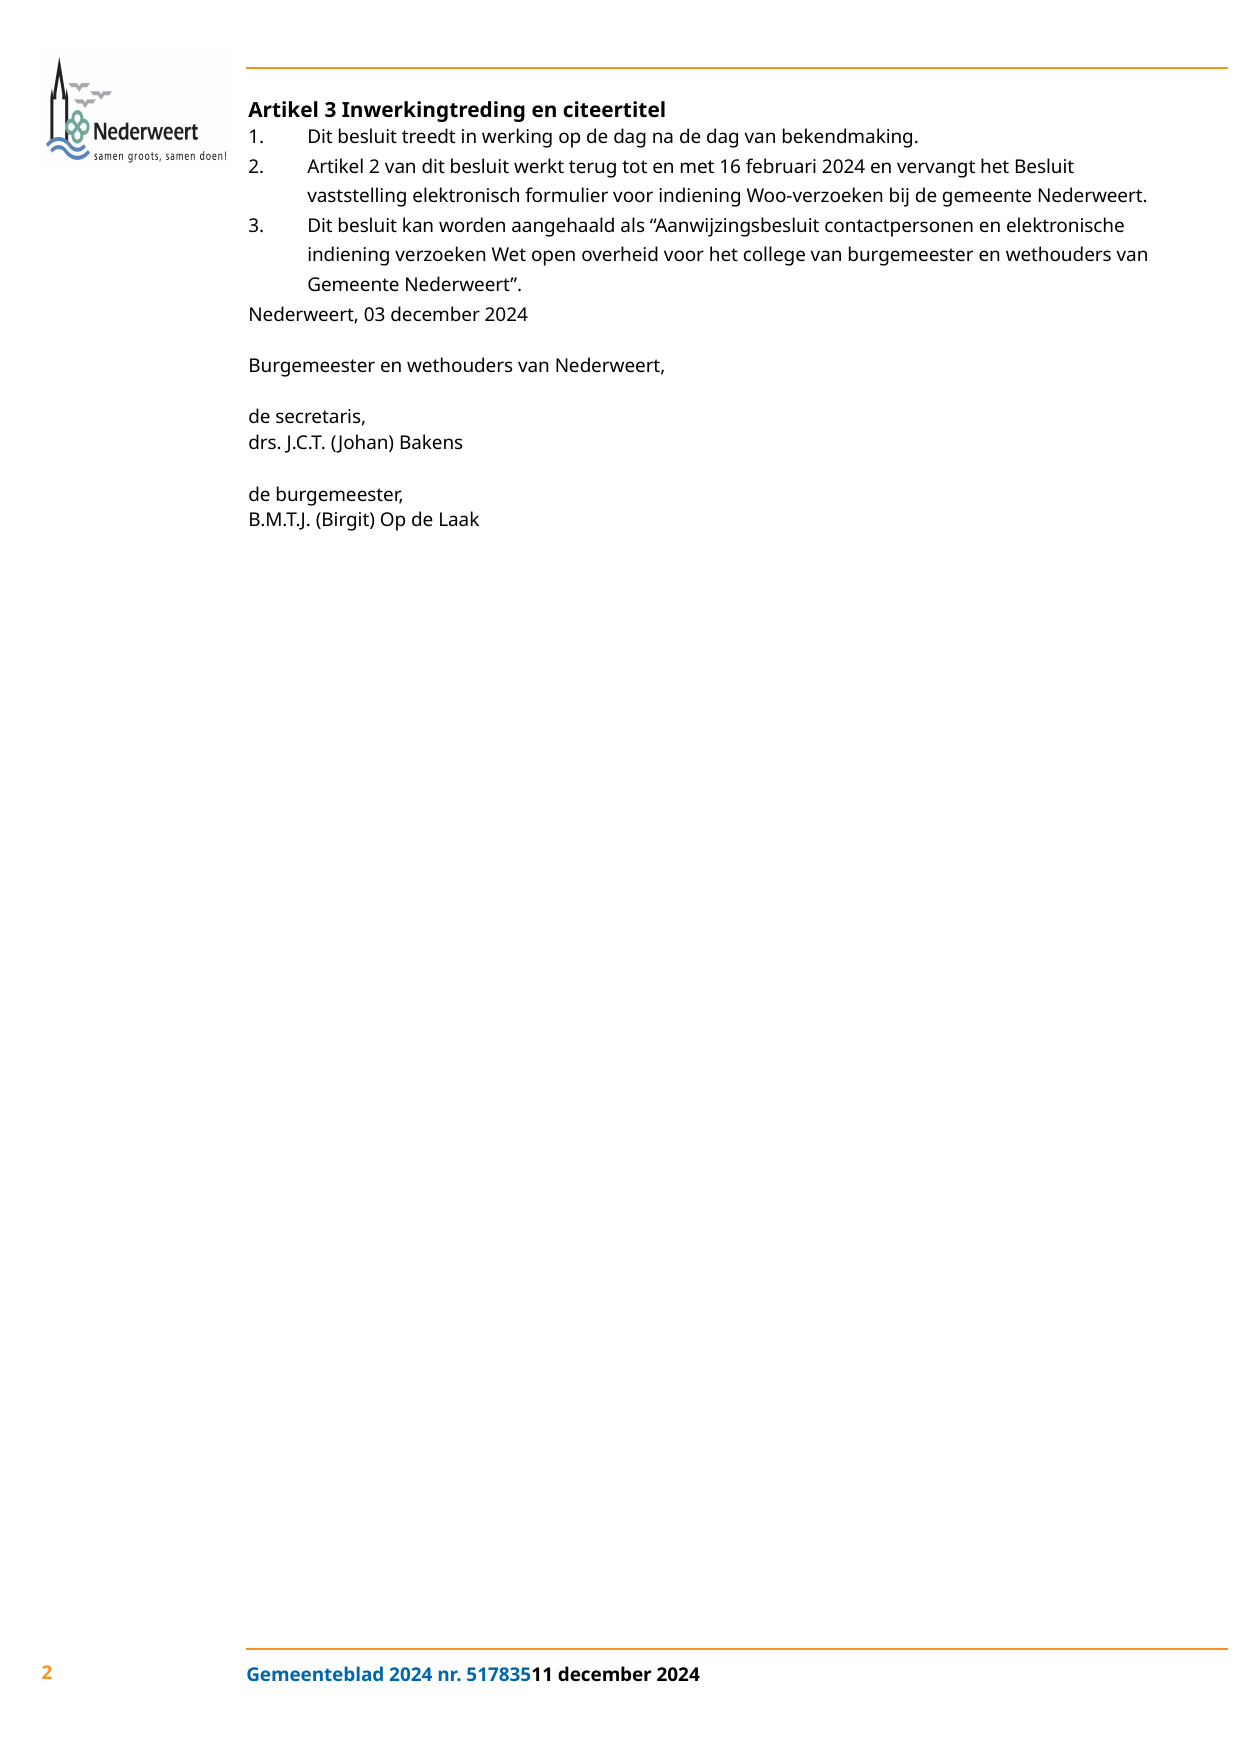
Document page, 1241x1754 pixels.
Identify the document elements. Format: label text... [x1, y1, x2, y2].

list Artikel 2 van dit besluit werkt terug tot en met 16 februari 2024 en vervangt het Besluit vaststelling elektronisch formulier voor indiening Woo-verzoeken bij de gemeente Nederweert. [248, 153, 1152, 208]
text Burgemeester en wethouders van Nederweert, [248, 352, 1152, 378]
picture [41, 47, 231, 172]
text Artikel 3 Inwerkingtreding en citeertitel [248, 95, 1152, 123]
list Dit besluit kan worden aangehaald als “Aanwijzingsbesluit contactpersonen en elektronische indiening verzoeken Wet open overheid voor het college van burgemeester en wethouders van Gemeente Nederweert”. [248, 212, 1152, 297]
text drs. J.C.T. (Johan) Bakens [248, 429, 1152, 455]
text B.M.T.J. (Birgit) Op de Laak [248, 507, 1152, 532]
list Dit besluit treedt in werking op de dag na de dag van bekendmaking. [248, 123, 1152, 149]
text Nederweert, 03 december 2024 [248, 301, 1152, 326]
text de burgemeester, [248, 481, 1152, 507]
text de secretaris, [248, 404, 1152, 429]
